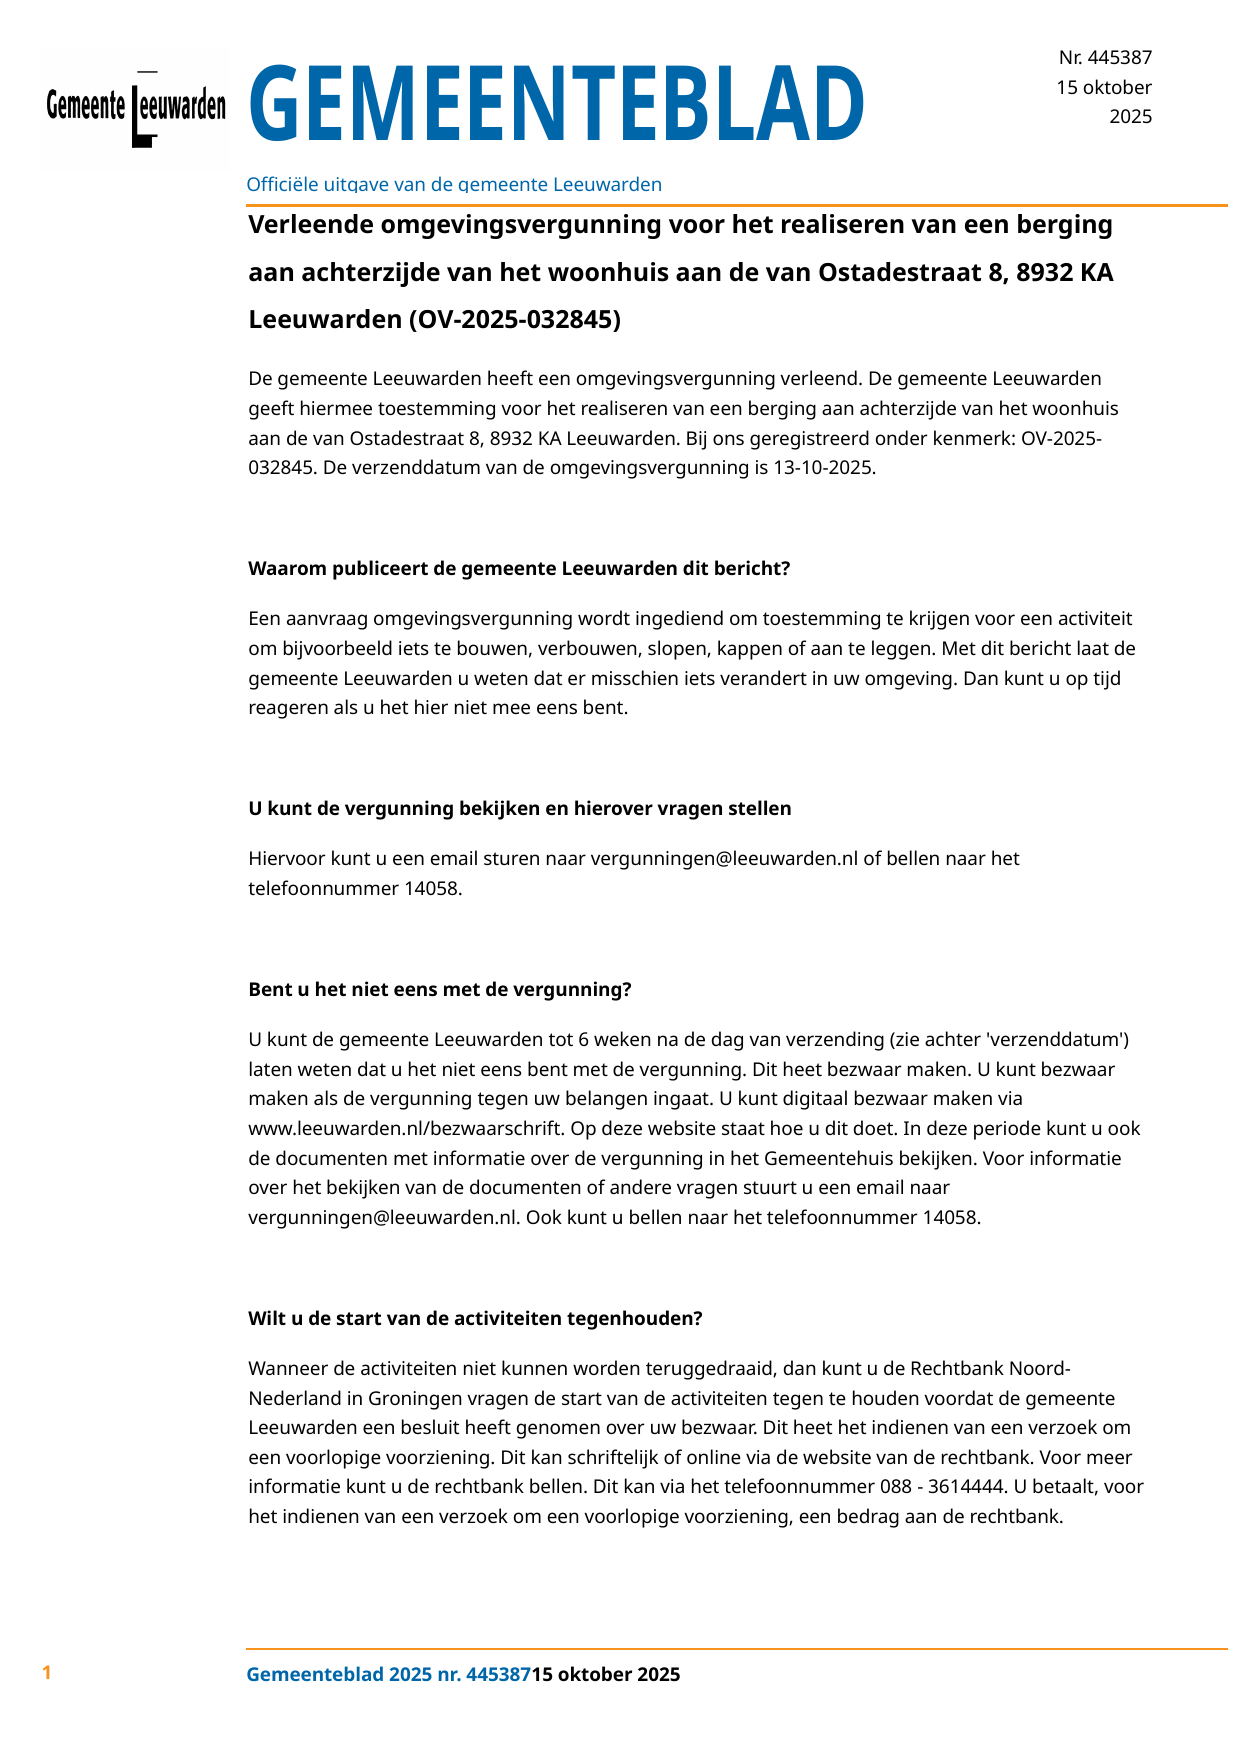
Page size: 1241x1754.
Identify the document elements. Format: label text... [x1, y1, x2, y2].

text De gemeente Leeuwarden heeft een omgevingsvergunning verleend. De gemeente Leeuwarden geeft hiermee toestemming voor het realiseren van een berging aan achterzijde van het woonhuis aan de van Ostadestraat 8, 8932 KA Leeuwarden. Bij ons geregistreerd onder kenmerk: OV-2025-032845. De verzenddatum van de omgevingsvergunning is 13-10-2025. [248, 366, 1152, 480]
text U kunt de gemeente Leeuwarden tot 6 weken na de dag van verzending (zie achter 'verzenddatum') laten weten dat u het niet eens bent met de vergunning. Dit heet bezwaar maken. U kunt bezwaar maken als de vergunning tegen uw belangen ingaat. U kunt digitaal bezwaar maken via www.leeuwarden.nl/bezwaarschrift. Op deze website staat hoe u dit doet. In deze periode kunt u ook de documenten met informatie over de vergunning in het Gemeentehuis bekijken. Voor informatie over het bekijken van de documenten of andere vragen stuurt u een email naar vergunningen@leeuwarden.nl. Ook kunt u bellen naar het telefoonnummer 14058. [248, 1026, 1152, 1229]
text Waarom publiceert de gemeente Leeuwarden dit bericht? [248, 555, 1152, 581]
picture [41, 47, 231, 172]
text U kunt de vergunning bekijken en hierover vragen stellen [248, 795, 1152, 821]
text Een aanvraag omgevingsvergunning wordt ingediend om toestemming te krijgen voor een activiteit om bijvoorbeeld iets te bouwen, verbouwen, slopen, kappen of aan te leggen. Met dit bericht laat de gemeente Leeuwarden u weten dat er misschien iets verandert in uw omgeving. Dan kunt u op tijd reageren als u het hier niet mee eens bent. [248, 606, 1152, 720]
text Bent u het niet eens met de vergunning? [248, 976, 1152, 1002]
text Wanneer de activiteiten niet kunnen worden teruggedraaid, dan kunt u de Rechtbank Noord-Nederland in Groningen vragen de start van de activiteiten tegen te houden voordat de gemeente Leeuwarden een besluit heeft genomen over uw bezwaar. Dit heet het indienen van een verzoek om een voorlopige voorziening. Dit kan schriftelijk of online via de website van de rechtbank. Voor meer informatie kunt u de rechtbank bellen. Dit kan via het telefoonnummer 088 - 3614444. U betaalt, voor het indienen van een verzoek om een voorlopige voorziening, een bedrag aan de rechtbank. [248, 1355, 1152, 1529]
text Hiervoor kunt u een email sturen naar vergunningen@leeuwarden.nl of bellen naar het telefoonnummer 14058. [248, 846, 1152, 901]
text Verleende omgevingsvergunning voor het realiseren van een berging aan achterzijde van het woonhuis aan de van Ostadestraat 8, 8932 KA Leeuwarden (OV-2025-032845) [248, 207, 1152, 336]
text Wilt u de start van de activiteiten tegenhouden? [248, 1305, 1152, 1330]
